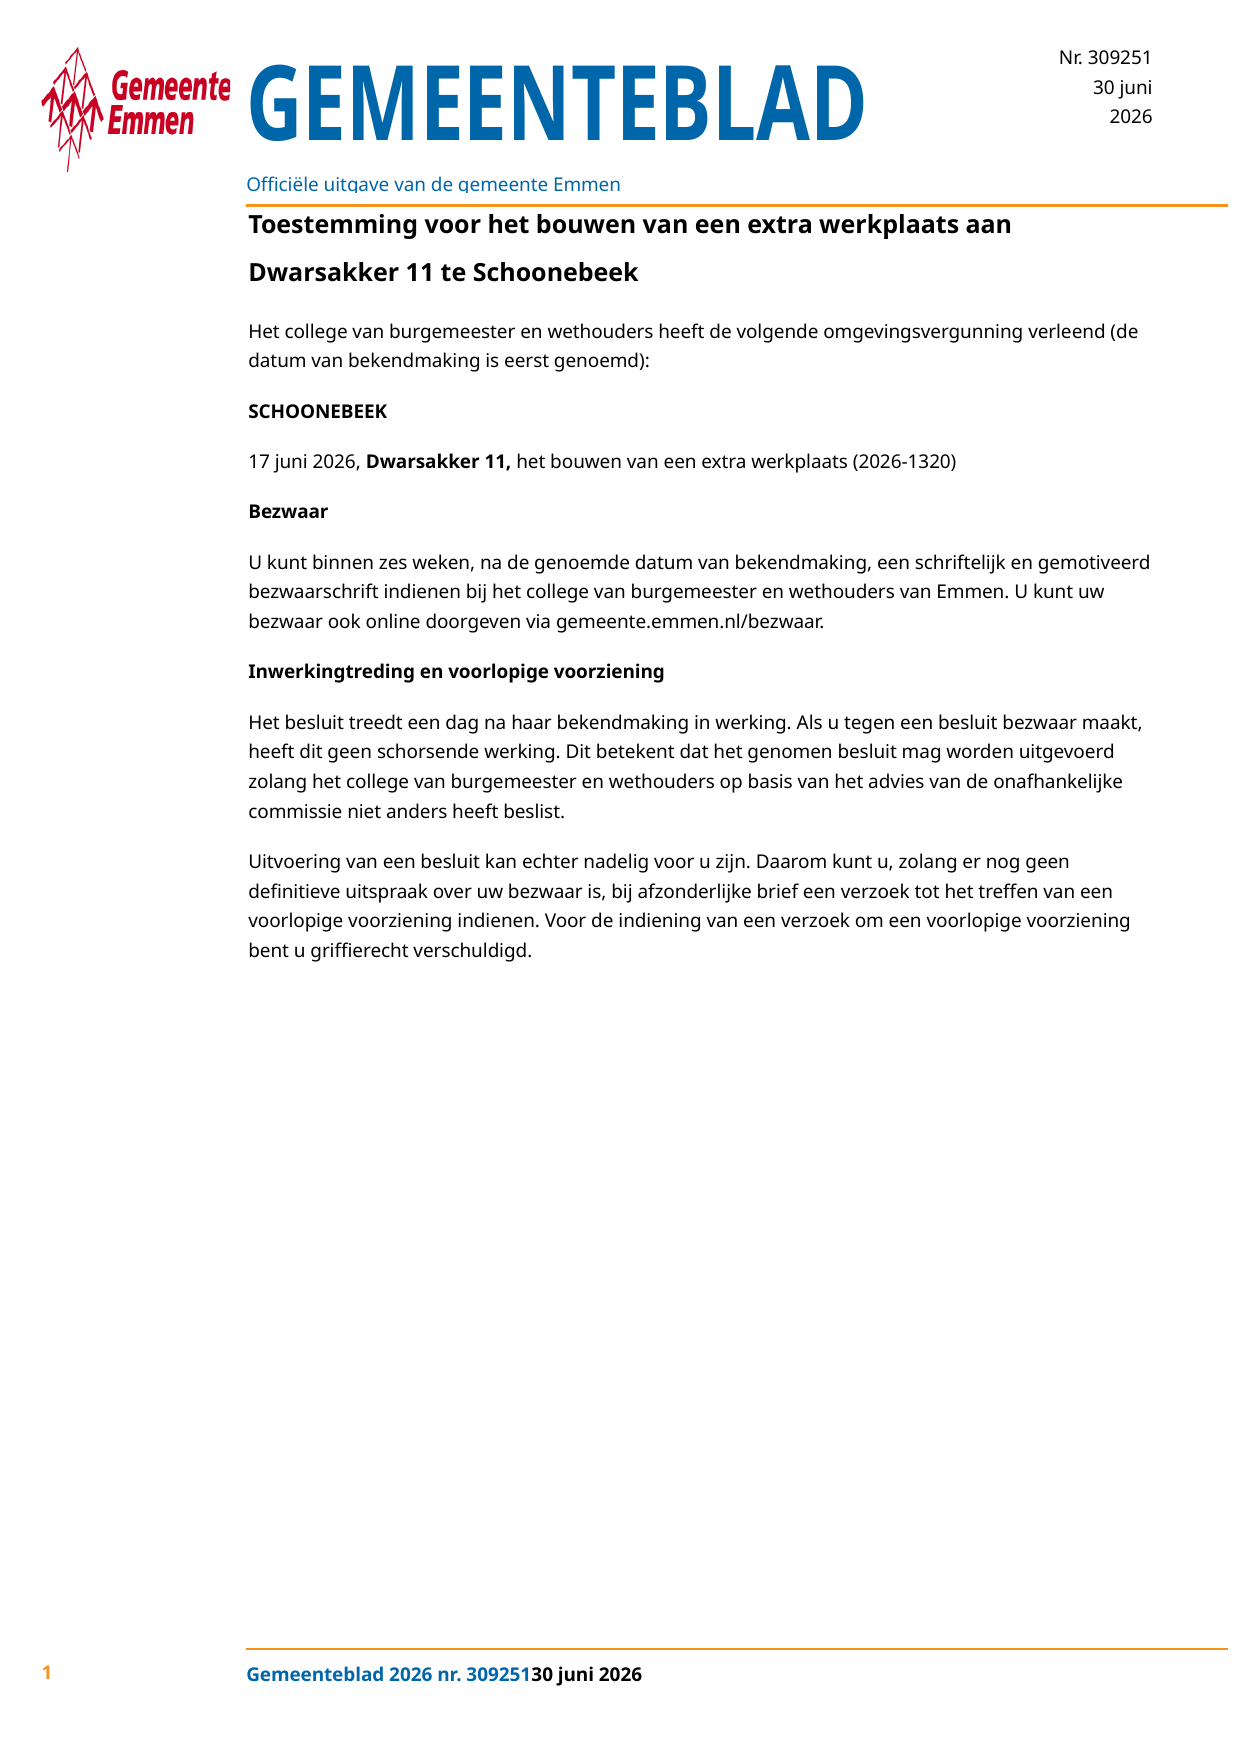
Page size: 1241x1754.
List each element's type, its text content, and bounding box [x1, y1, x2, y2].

picture [41, 47, 231, 172]
text 17 juni 2026, Dwarsakker 11, het bouwen van een extra werkplaats (2026-1320) [248, 448, 1152, 474]
text Het college van burgemeester en wethouders heeft de volgende omgevingsvergunning verleend (de datum van bekendmaking is eerst genoemd): [248, 318, 1152, 373]
text Bezwaar [248, 499, 1152, 524]
text Het besluit treedt een dag na haar bekendmaking in werking. Als u tegen een besluit bezwaar maakt, heeft dit geen schorsende werking. Dit betekent dat het genomen besluit mag worden uitgevoerd zolang het college van burgemeester en wethouders op basis van het advies van de onafhankelijke commissie niet anders heeft beslist. [248, 709, 1152, 824]
text Toestemming voor het bouwen van een extra werkplaats aan Dwarsakker 11 te Schoonebeek [248, 207, 1152, 288]
text SCHOONEBEEK [248, 398, 1152, 424]
text Uitvoering van een besluit kan echter nadelig voor u zijn. Daarom kunt u, zolang er nog geen definitieve uitspraak over uw bezwaar is, bij afzonderlijke brief een verzoek tot het treffen van een voorlopige voorziening indienen. Voor de indiening van een verzoek om een voorlopige voorziening bent u griffierecht verschuldigd. [248, 848, 1152, 963]
text U kunt binnen zes weken, na de genoemde datum van bekendmaking, een schriftelijk en gemotiveerd bezwaarschrift indienen bij het college van burgemeester en wethouders van Emmen. U kunt uw bezwaar ook online doorgeven via gemeente.emmen.nl/bezwaar. [248, 549, 1152, 634]
text Inwerkingtreding en voorlopige voorziening [248, 659, 1152, 684]
